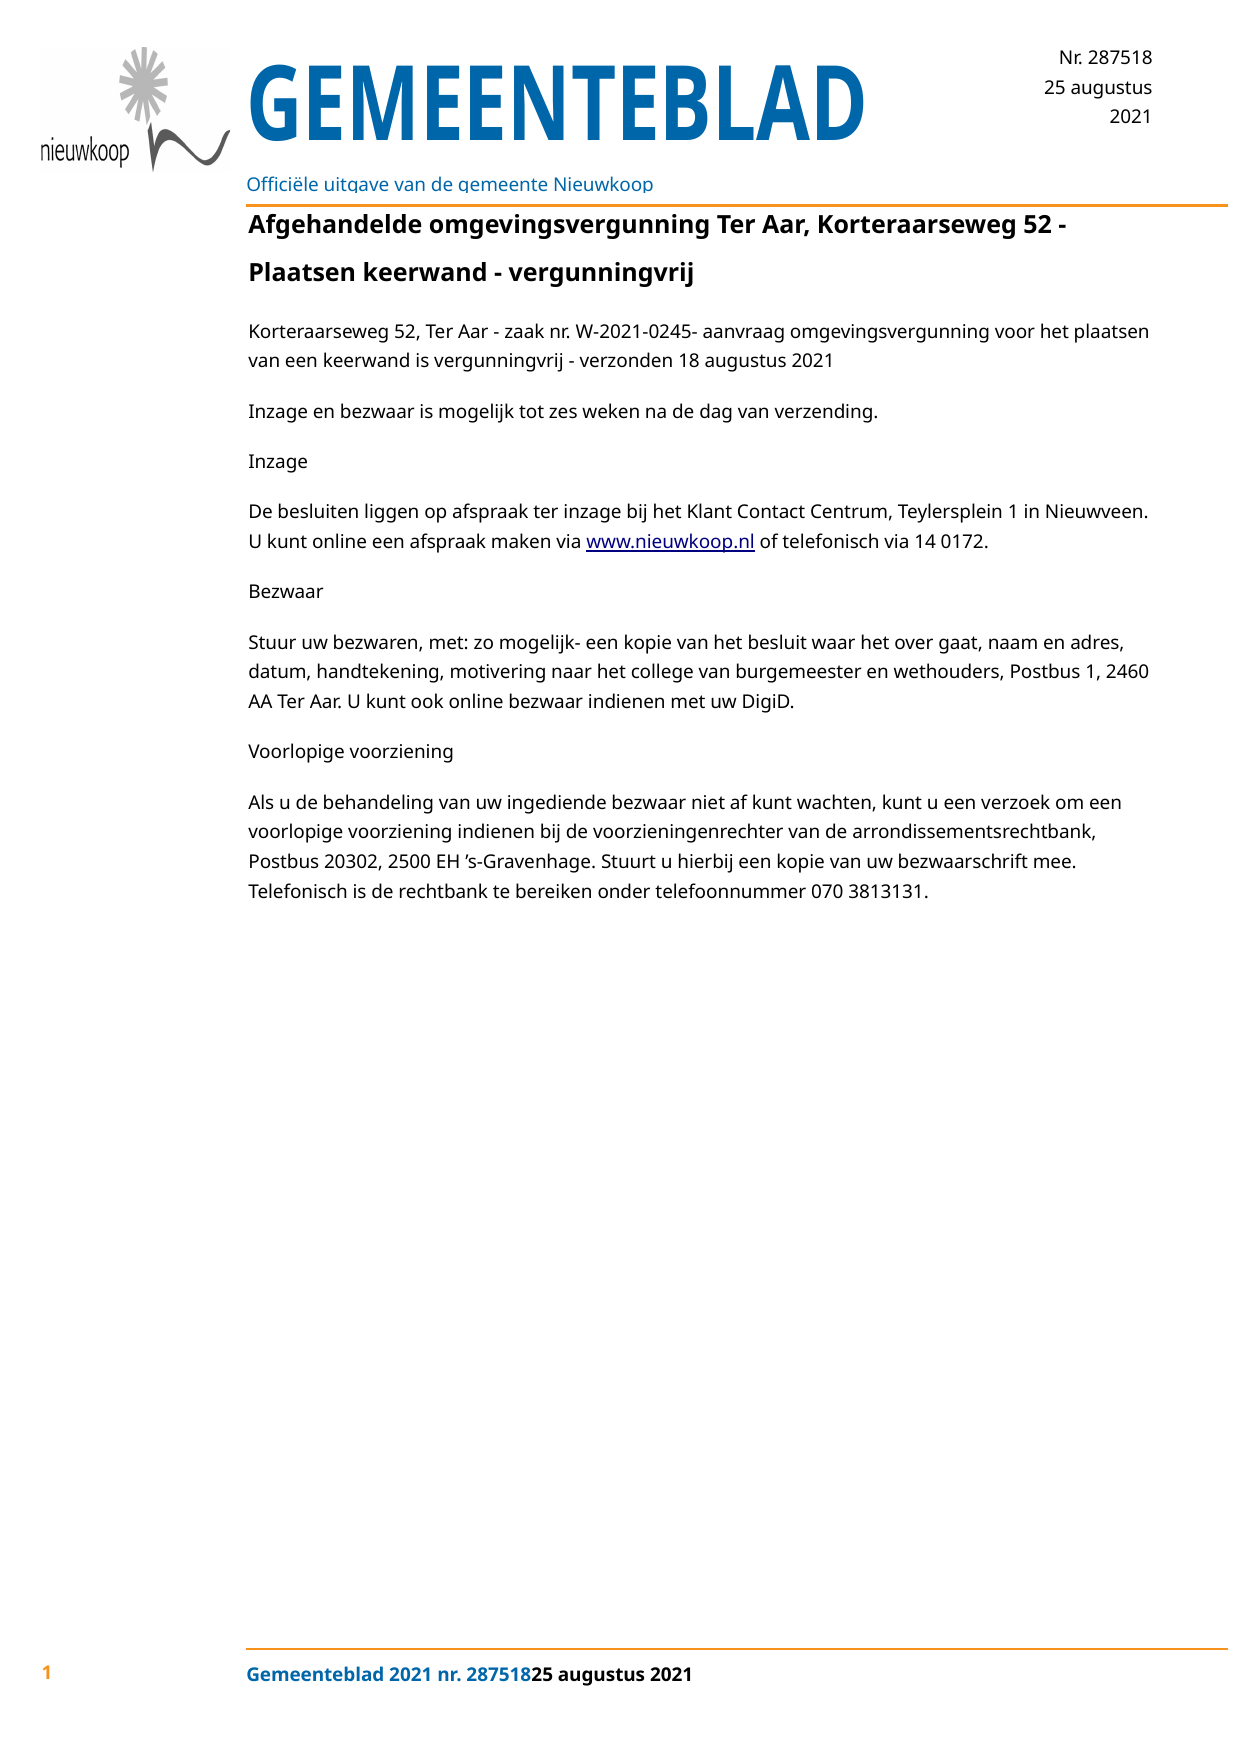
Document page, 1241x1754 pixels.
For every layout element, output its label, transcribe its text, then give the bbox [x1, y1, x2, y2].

text De besluiten liggen op afspraak ter inzage bij het Klant Contact Centrum, Teylersplein 1 in Nieuwveen. U kunt online een afspraak maken via www.nieuwkoop.nl of telefonisch via 14 0172. [248, 499, 1152, 554]
text Stuur uw bezwaren, met: zo mogelijk- een kopie van het besluit waar het over gaat, naam en adres, datum, handtekening, motivering naar het college van burgemeester en wethouders, Postbus 1, 2460 AA Ter Aar. U kunt ook online bezwaar indienen met uw DigiD. [248, 629, 1152, 714]
text Bezwaar [248, 579, 1152, 604]
text Afgehandelde omgevingsvergunning Ter Aar, Korteraarseweg 52 - Plaatsen keerwand - vergunningvrij [248, 207, 1152, 288]
picture [41, 47, 231, 172]
text Voorlopige voorziening [248, 739, 1152, 764]
text Als u de behandeling van uw ingediende bezwaar niet af kunt wachten, kunt u een verzoek om een voorlopige voorziening indienen bij de voorzieningenrechter van de arrondissementsrechtbank, Postbus 20302, 2500 EH ’s-Gravenhage. Stuurt u hierbij een kopie van uw bezwaarschrift mee. Telefonisch is de rechtbank te bereiken onder telefoonnummer 070 3813131. [248, 789, 1152, 904]
text Inzage en bezwaar is mogelijk tot zes weken na de dag van verzending. [248, 398, 1152, 424]
text Inzage [248, 448, 1152, 474]
text Korteraarseweg 52, Ter Aar - zaak nr. W-2021-0245- aanvraag omgevingsvergunning voor het plaatsen van een keerwand is vergunningvrij - verzonden 18 augustus 2021 [248, 318, 1152, 373]
